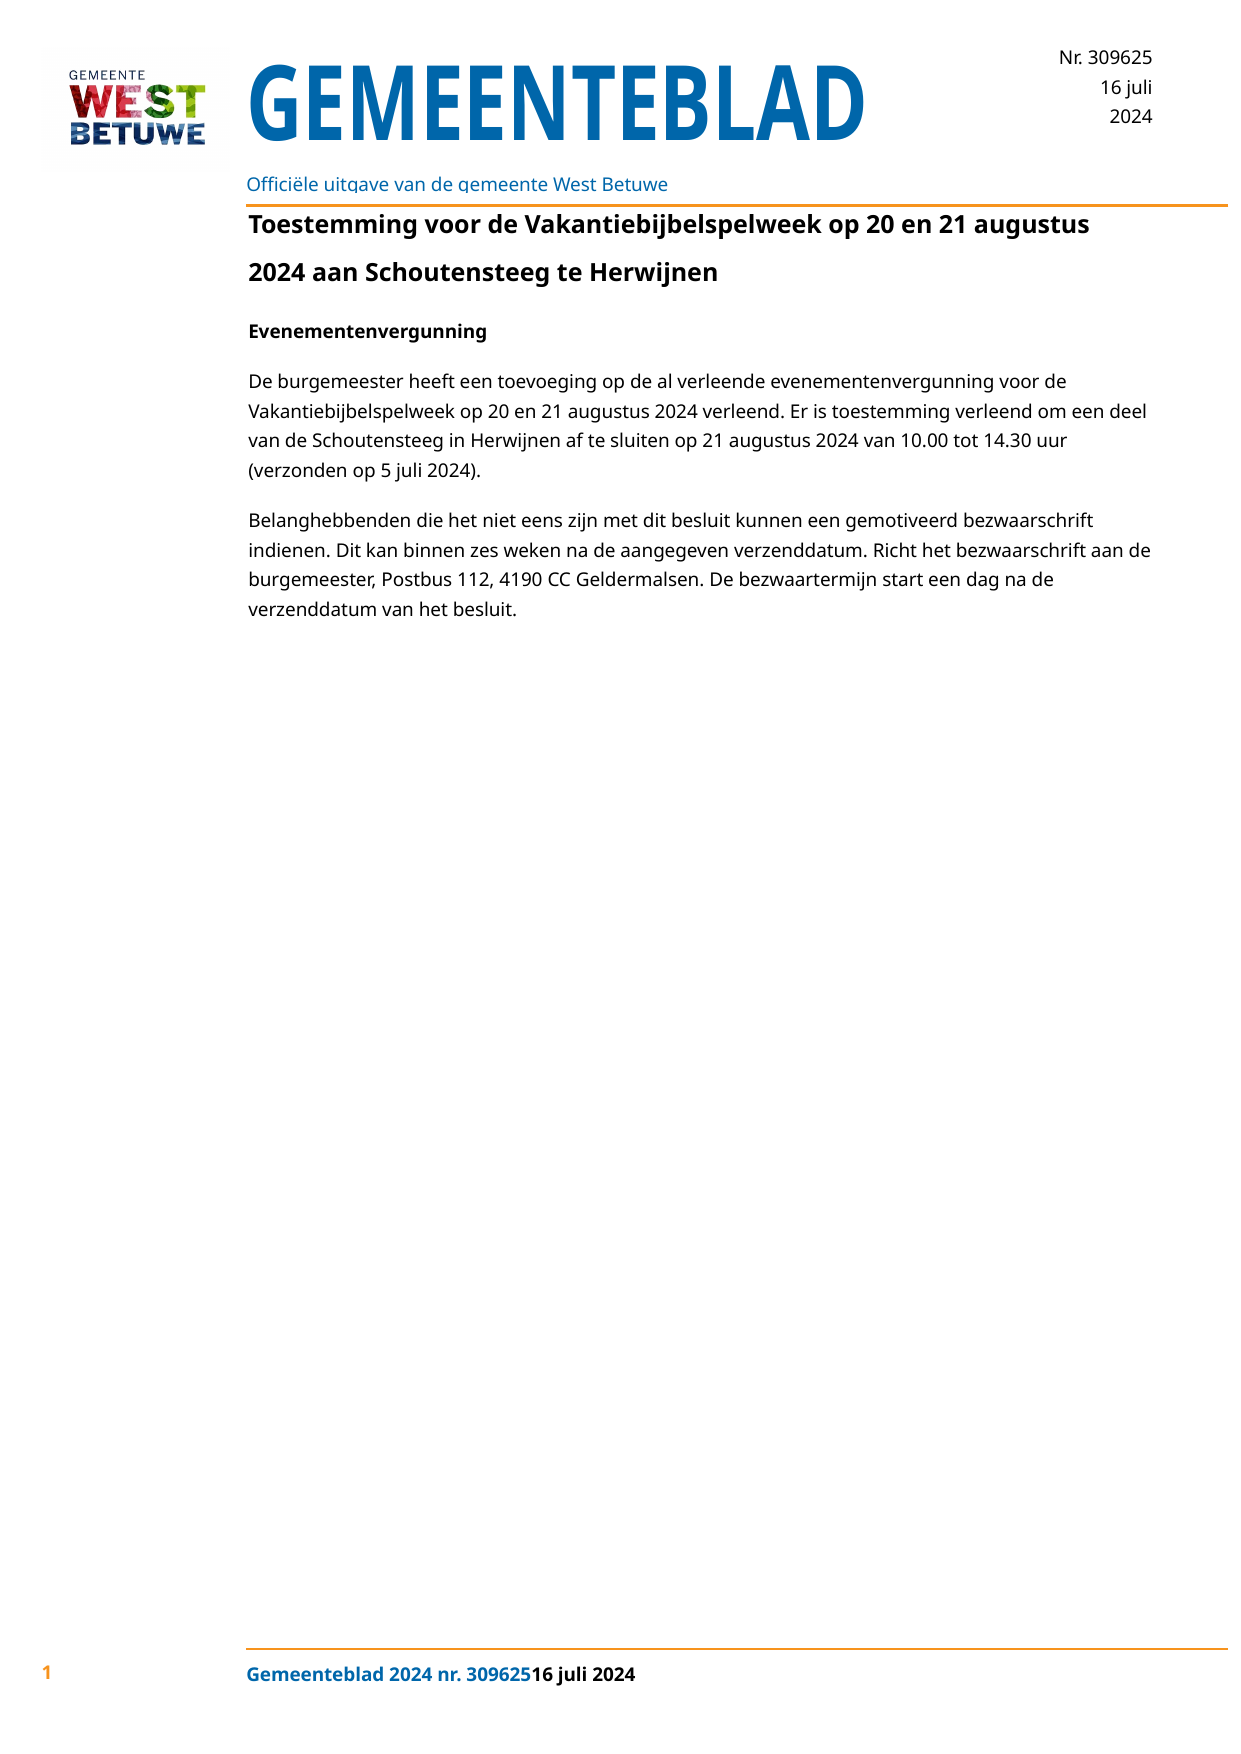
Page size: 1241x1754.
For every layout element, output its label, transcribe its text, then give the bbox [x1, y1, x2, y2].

text De burgemeester heeft een toevoeging op de al verleende evenementenvergunning voor de Vakantiebijbelspelweek op 20 en 21 augustus 2024 verleend. Er is toestemming verleend om een deel van de Schoutensteeg in Herwijnen af te sluiten op 21 augustus 2024 van 10.00 tot 14.30 uur (verzonden op 5 juli 2024). [248, 368, 1152, 483]
text Toestemming voor de Vakantiebijbelspelweek op 20 en 21 augustus 2024 aan Schoutensteeg te Herwijnen [248, 207, 1152, 288]
text Belanghebbenden die het niet eens zijn met dit besluit kunnen een gemotiveerd bezwaarschrift indienen. Dit kan binnen zes weken na de aangegeven verzenddatum. Richt het bezwaarschrift aan de burgemeester, Postbus 112, 4190 CC Geldermalsen. De bezwaartermijn start een dag na de verzenddatum van het besluit. [248, 507, 1152, 622]
text Evenementenvergunning [248, 318, 1152, 344]
picture [41, 47, 231, 172]
